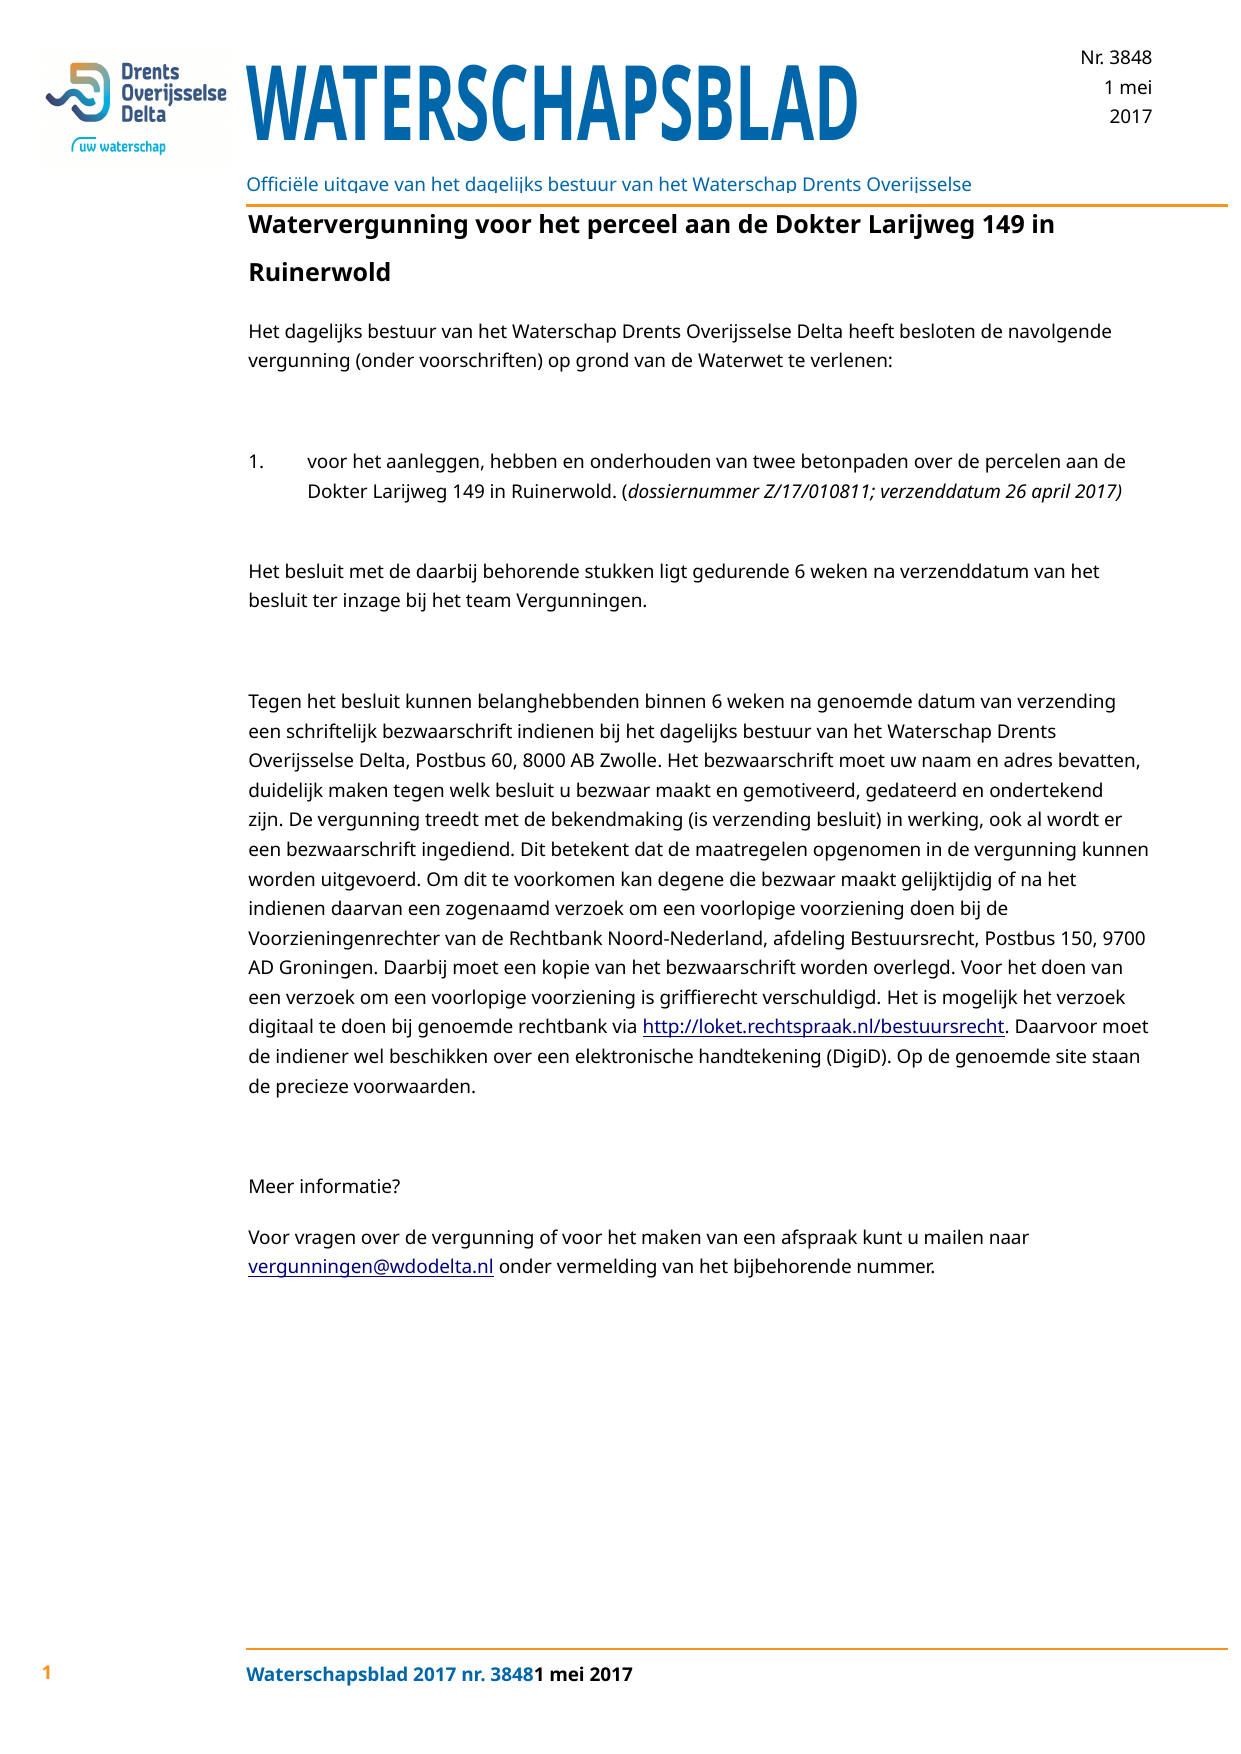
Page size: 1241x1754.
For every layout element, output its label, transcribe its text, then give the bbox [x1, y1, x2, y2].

list voor het aanleggen, hebben en onderhouden van twee betonpaden over de percelen aan de Dokter Larijweg 149 in Ruinerwold. (dossiernummer Z/17/010811; verzenddatum 26 april 2017) [248, 448, 1152, 504]
text Het besluit met de daarbij behorende stukken ligt gedurende 6 weken na verzenddatum van het besluit ter inzage bij het team Vergunningen. [248, 558, 1152, 613]
text Watervergunning voor het perceel aan de Dokter Larijweg 149 in Ruinerwold [248, 207, 1152, 288]
text Meer informatie? [248, 1174, 1152, 1199]
text Voor vragen over de vergunning of voor het maken van een afspraak kunt u mailen naar vergunningen@wdodelta.nl onder vermelding van het bijbehorende nummer. [248, 1224, 1152, 1279]
text Het dagelijks bestuur van het Waterschap Drents Overijsselse Delta heeft besloten de navolgende vergunning (onder voorschriften) op grond van de Waterwet te verlenen: [248, 318, 1152, 373]
text Tegen het besluit kunnen belanghebbenden binnen 6 weken na genoemde datum van verzending een schriftelijk bezwaarschrift indienen bij het dagelijks bestuur van het Waterschap Drents Overijsselse Delta, Postbus 60, 8000 AB Zwolle. Het bezwaarschrift moet uw naam en adres bevatten, duidelijk maken tegen welk besluit u bezwaar maakt en gemotiveerd, gedateerd en ondertekend zijn. De vergunning treedt met de bekendmaking (is verzending besluit) in werking, ook al wordt er een bezwaarschrift ingediend. Dit betekent dat de maatregelen opgenomen in de vergunning kunnen worden uitgevoerd. Om dit te voorkomen kan degene die bezwaar maakt gelijktijdig of na het indienen daarvan een zogenaamd verzoek om een voorlopige voorziening doen bij de Voorzieningenrechter van de Rechtbank Noord-Nederland, afdeling Bestuursrecht, Postbus 150, 9700 AD Groningen. Daarbij moet een kopie van het bezwaarschrift worden overlegd. Voor het doen van een verzoek om een voorlopige voorziening is griffierecht verschuldigd. Het is mogelijk het verzoek digitaal te doen bij genoemde rechtbank via http://loket.rechtspraak.nl/bestuursrecht. Daarvoor moet de indiener wel beschikken over een elektronische handtekening (DigiD). Op de genoemde site staan de precieze voorwaarden. [248, 688, 1152, 1099]
picture [41, 47, 231, 172]
